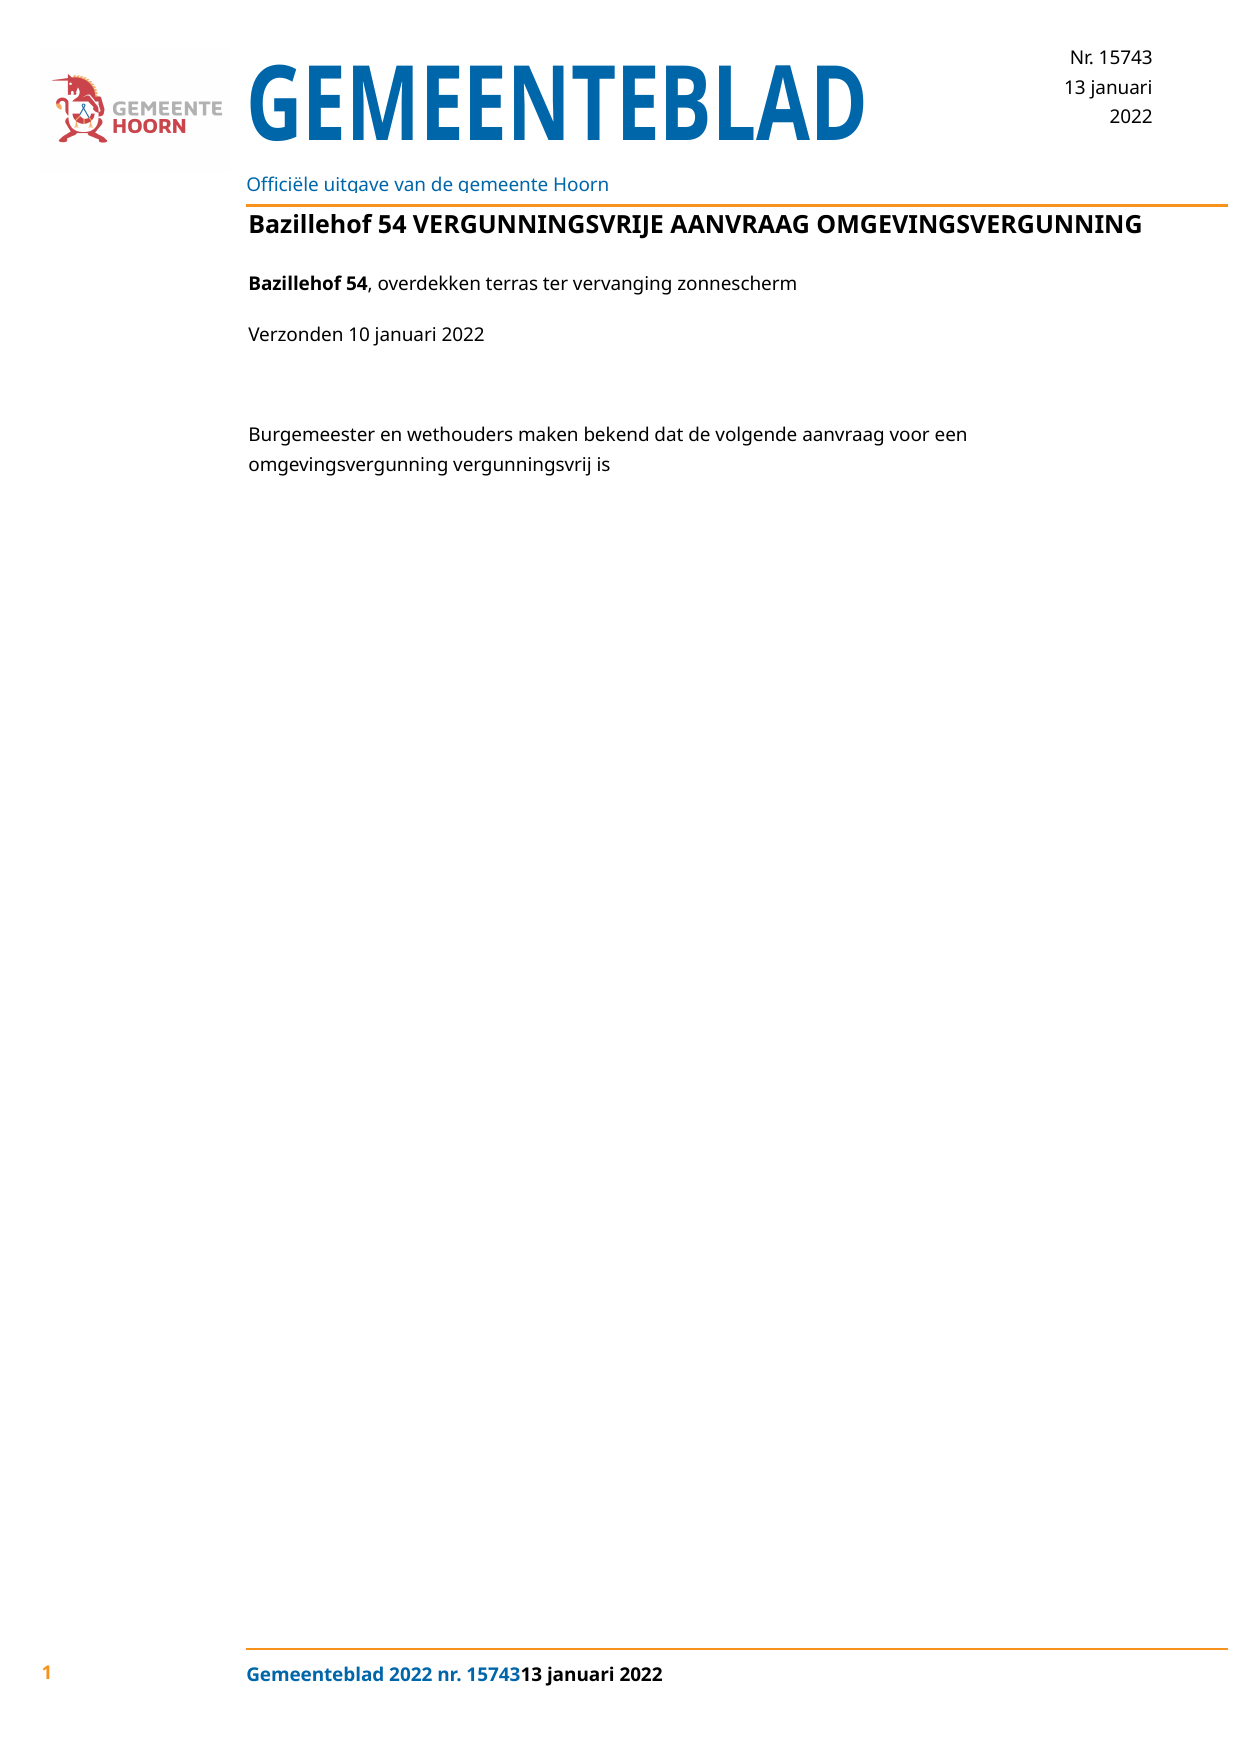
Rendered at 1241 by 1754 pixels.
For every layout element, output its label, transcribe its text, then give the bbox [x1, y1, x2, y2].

text Burgemeester en wethouders maken bekend dat de volgende aanvraag voor een omgevingsvergunning vergunningsvrij is [248, 422, 1152, 477]
picture [41, 47, 231, 172]
text Bazillehof 54 VERGUNNINGSVRIJE AANVRAAG OMGEVINGSVERGUNNING [248, 207, 1152, 241]
text Bazillehof 54, overdekken terras ter vervanging zonnescherm [248, 270, 1152, 296]
text Verzonden 10 januari 2022 [248, 321, 1152, 346]
